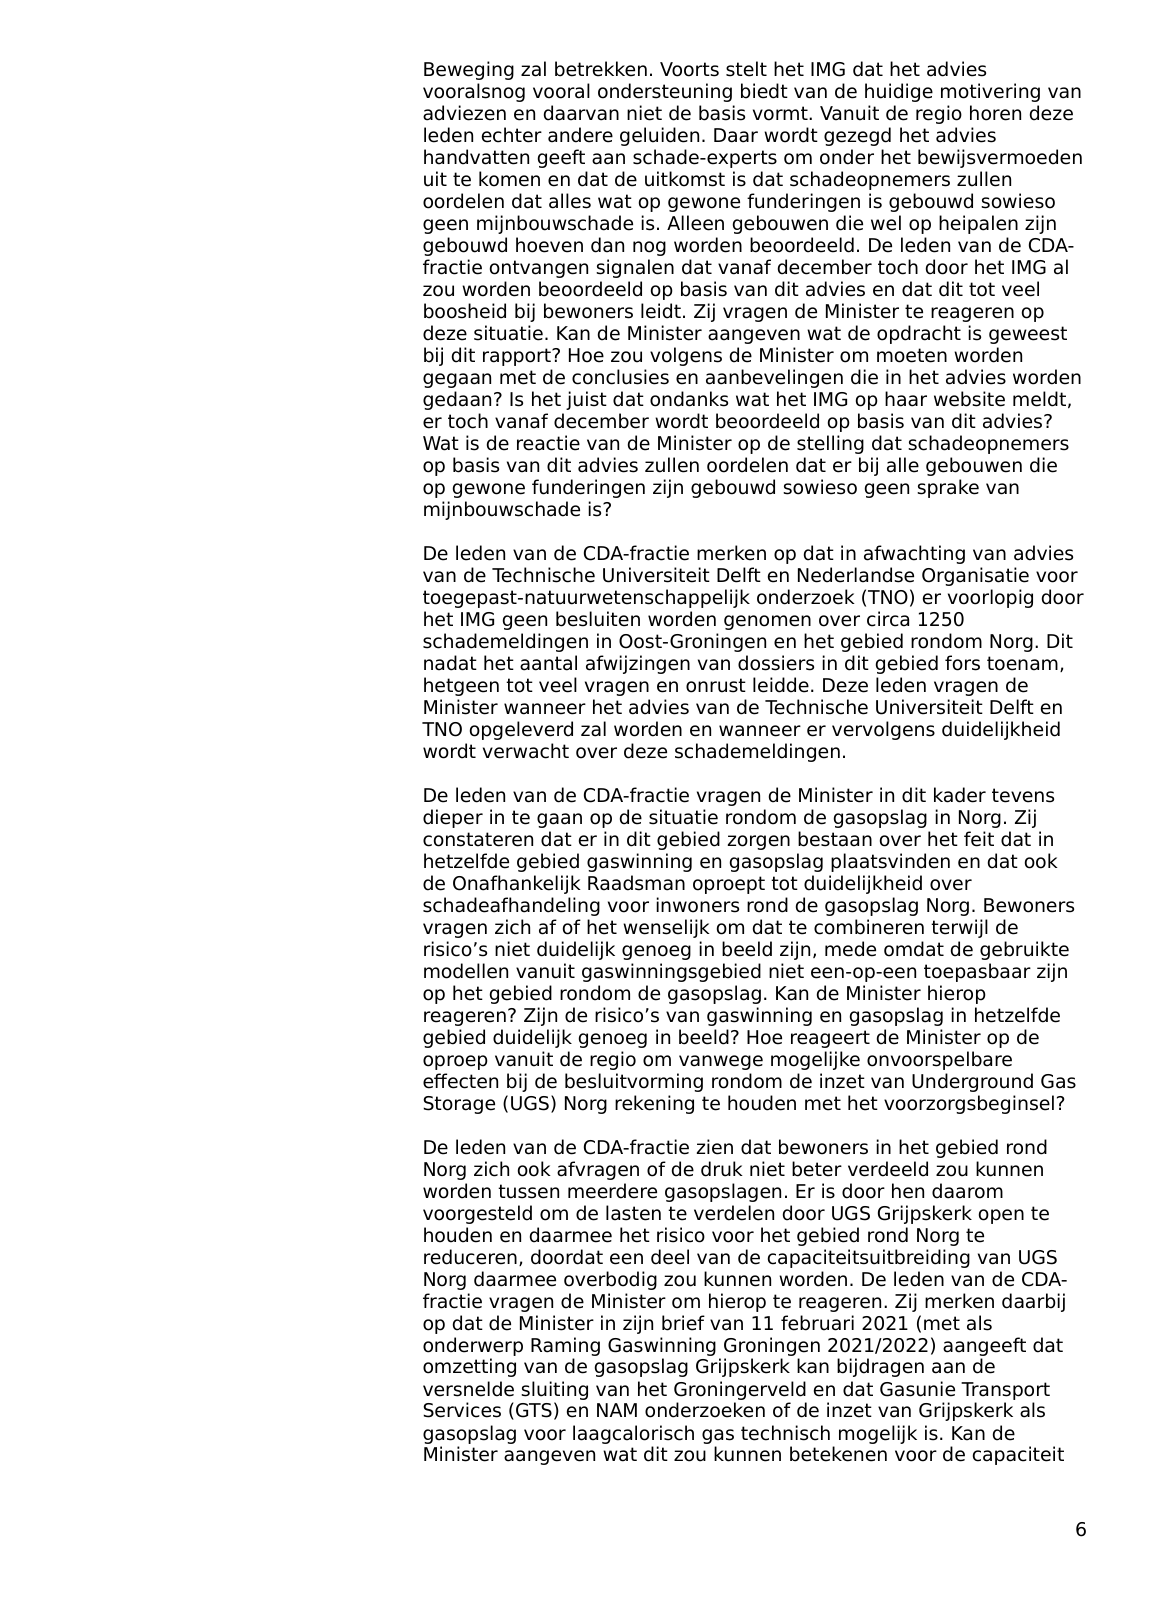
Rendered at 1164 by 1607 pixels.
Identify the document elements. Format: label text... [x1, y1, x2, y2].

text Beweging zal betrekken. Voorts stelt het IMG dat het advies vooralsnog vooral ondersteuning biedt van de huidige motivering van adviezen en daarvan niet de basis vormt. Vanuit de regio horen deze leden echter andere geluiden. Daar wordt gezegd het advies handvatten geeft aan schade-experts om onder het bewijsvermoeden uit te komen en dat de uitkomst is dat schadeopnemers zullen oordelen dat alles wat op gewone funderingen is gebouwd sowieso geen mijnbouwschade is. Alleen gebouwen die wel op heipalen zijn gebouwd hoeven dan nog worden beoordeeld. De leden van de CDA-fractie ontvangen signalen dat vanaf december toch door het IMG al zou worden beoordeeld op basis van dit advies en dat dit tot veel boosheid bij bewoners leidt. Zij vragen de Minister te reageren op deze situatie. Kan de Minister aangeven wat de opdracht is geweest bij dit rapport? Hoe zou volgens de Minister om moeten worden gegaan met de conclusies en aanbevelingen die in het advies worden gedaan? Is het juist dat ondanks wat het IMG op haar website meldt, er toch vanaf december wordt beoordeeld op basis van dit advies? Wat is de reactie van de Minister op de stelling dat schadeopnemers op basis van dit advies zullen oordelen dat er bij alle gebouwen die op gewone funderingen zijn gebouwd sowieso geen sprake van mijnbouwschade is? [422, 59, 1087, 521]
text De leden van de CDA-fractie merken op dat in afwachting van advies van de Technische Universiteit Delft en Nederlandse Organisatie voor toegepast-natuurwetenschappelijk onderzoek (TNO) er voorlopig door het IMG geen besluiten worden genomen over circa 1250 schademeldingen in Oost-Groningen en het gebied rondom Norg. Dit nadat het aantal afwijzingen van dossiers in dit gebied fors toenam, hetgeen tot veel vragen en onrust leidde. Deze leden vragen de Minister wanneer het advies van de Technische Universiteit Delft en TNO opgeleverd zal worden en wanneer er vervolgens duidelijkheid wordt verwacht over deze schademeldingen. [422, 543, 1087, 763]
text De leden van de CDA-fractie zien dat bewoners in het gebied rond Norg zich ook afvragen of de druk niet beter verdeeld zou kunnen worden tussen meerdere gasopslagen. Er is door hen daarom voorgesteld om de lasten te verdelen door UGS Grijpskerk open te houden en daarmee het risico voor het gebied rond Norg te reduceren, doordat een deel van de capaciteitsuitbreiding van UGS Norg daarmee overbodig zou kunnen worden. De leden van de CDA-fractie vragen de Minister om hierop te reageren. Zij merken daarbij op dat de Minister in zijn brief van 11 februari 2021 (met als onderwerp Raming Gaswinning Groningen 2021/2022) aangeeft dat omzetting van de gasopslag Grijpskerk kan bijdragen aan de versnelde sluiting van het Groningerveld en dat Gasunie Transport Services (GTS) en NAM onderzoeken of de inzet van Grijpskerk als gasopslag voor laagcalorisch gas technisch mogelijk is. Kan de Minister aangeven wat dit zou kunnen betekenen voor de capaciteit [422, 1137, 1087, 1466]
text De leden van de CDA-fractie vragen de Minister in dit kader tevens dieper in te gaan op de situatie rondom de gasopslag in Norg. Zij constateren dat er in dit gebied zorgen bestaan over het feit dat in hetzelfde gebied gaswinning en gasopslag plaatsvinden en dat ook de Onafhankelijk Raadsman oproept tot duidelijkheid over schadeafhandeling voor inwoners rond de gasopslag Norg. Bewoners vragen zich af of het wenselijk om dat te combineren terwijl de risico’s niet duidelijk genoeg in beeld zijn, mede omdat de gebruikte modellen vanuit gaswinningsgebied niet een-op-een toepasbaar zijn op het gebied rondom de gasopslag. Kan de Minister hierop reageren? Zijn de risico’s van gaswinning en gasopslag in hetzelfde gebied duidelijk genoeg in beeld? Hoe reageert de Minister op de oproep vanuit de regio om vanwege mogelijke onvoorspelbare effecten bij de besluitvorming rondom de inzet van Underground Gas Storage (UGS) Norg rekening te houden met het voorzorgsbeginsel? [422, 785, 1087, 1114]
